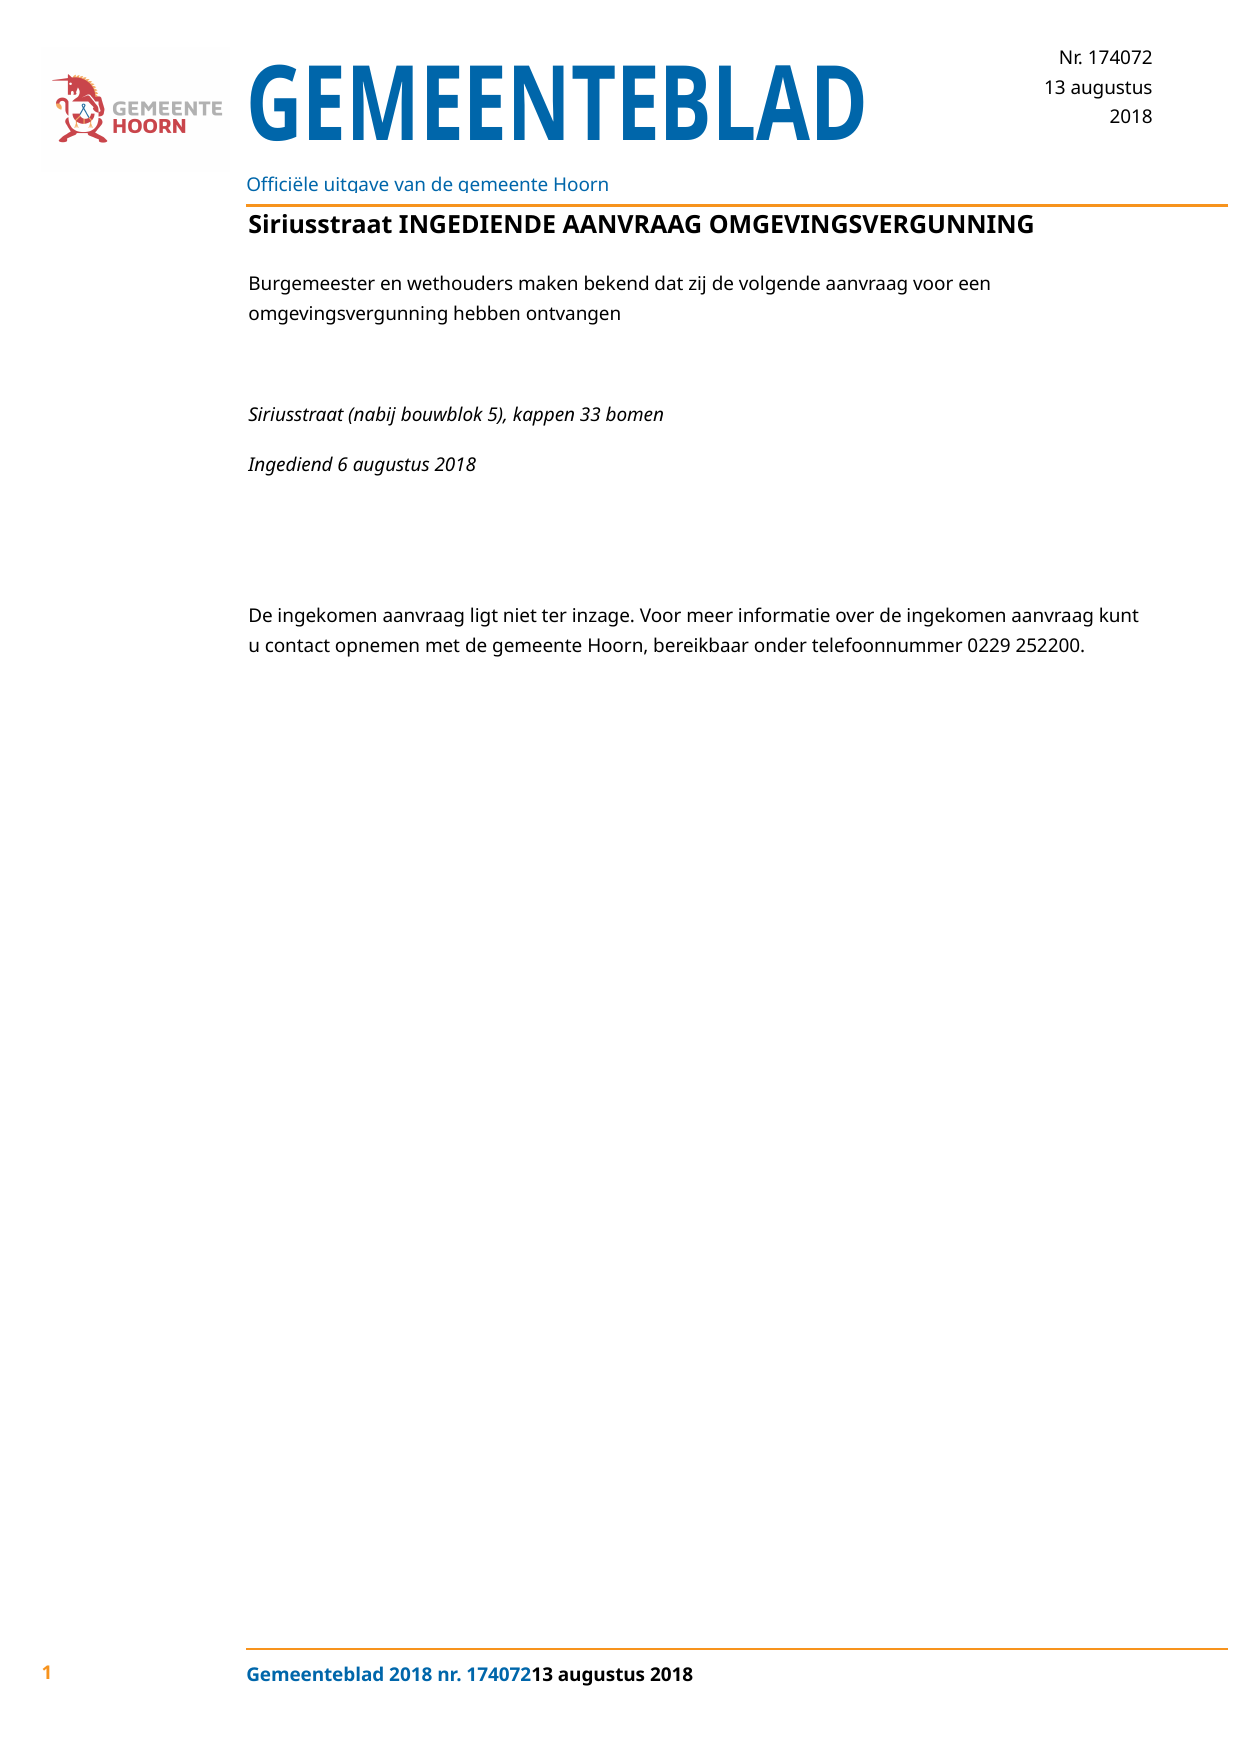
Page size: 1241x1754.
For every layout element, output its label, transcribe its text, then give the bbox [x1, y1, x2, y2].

text Siriusstraat INGEDIENDE AANVRAAG OMGEVINGSVERGUNNING [248, 207, 1152, 241]
text Siriusstraat (nabij bouwblok 5), kappen 33 bomen [248, 401, 1152, 426]
picture [41, 47, 231, 172]
text Ingediend 6 augustus 2018 [248, 451, 1152, 477]
text De ingekomen aanvraag ligt niet ter inzage. Voor meer informatie over de ingekomen aanvraag kunt u contact opnemen met de gemeente Hoorn, bereikbaar onder telefoonnummer 0229 252200. [248, 602, 1152, 658]
text Burgemeester en wethouders maken bekend dat zij de volgende aanvraag voor een omgevingsvergunning hebben ontvangen [248, 270, 1152, 326]
